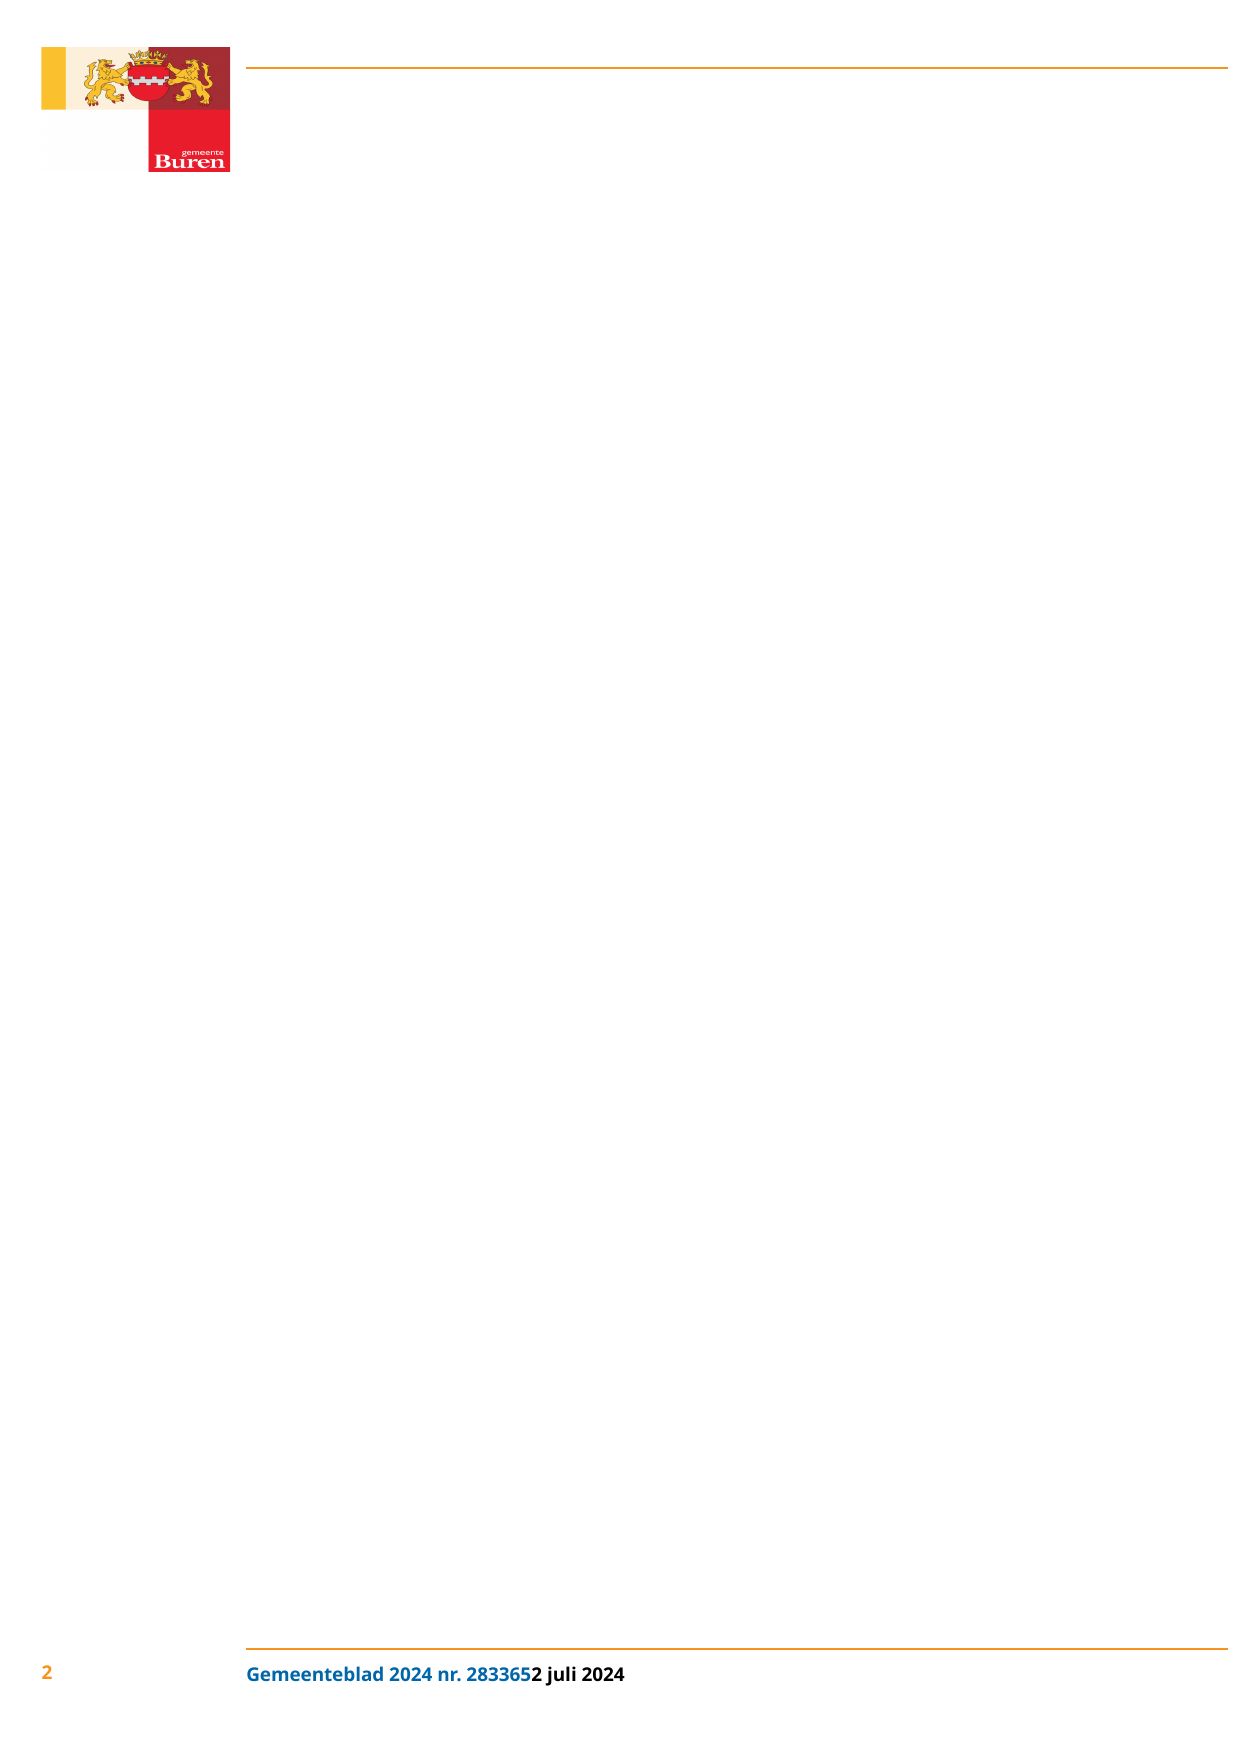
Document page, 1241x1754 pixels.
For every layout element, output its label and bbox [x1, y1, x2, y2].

picture [41, 47, 231, 172]
